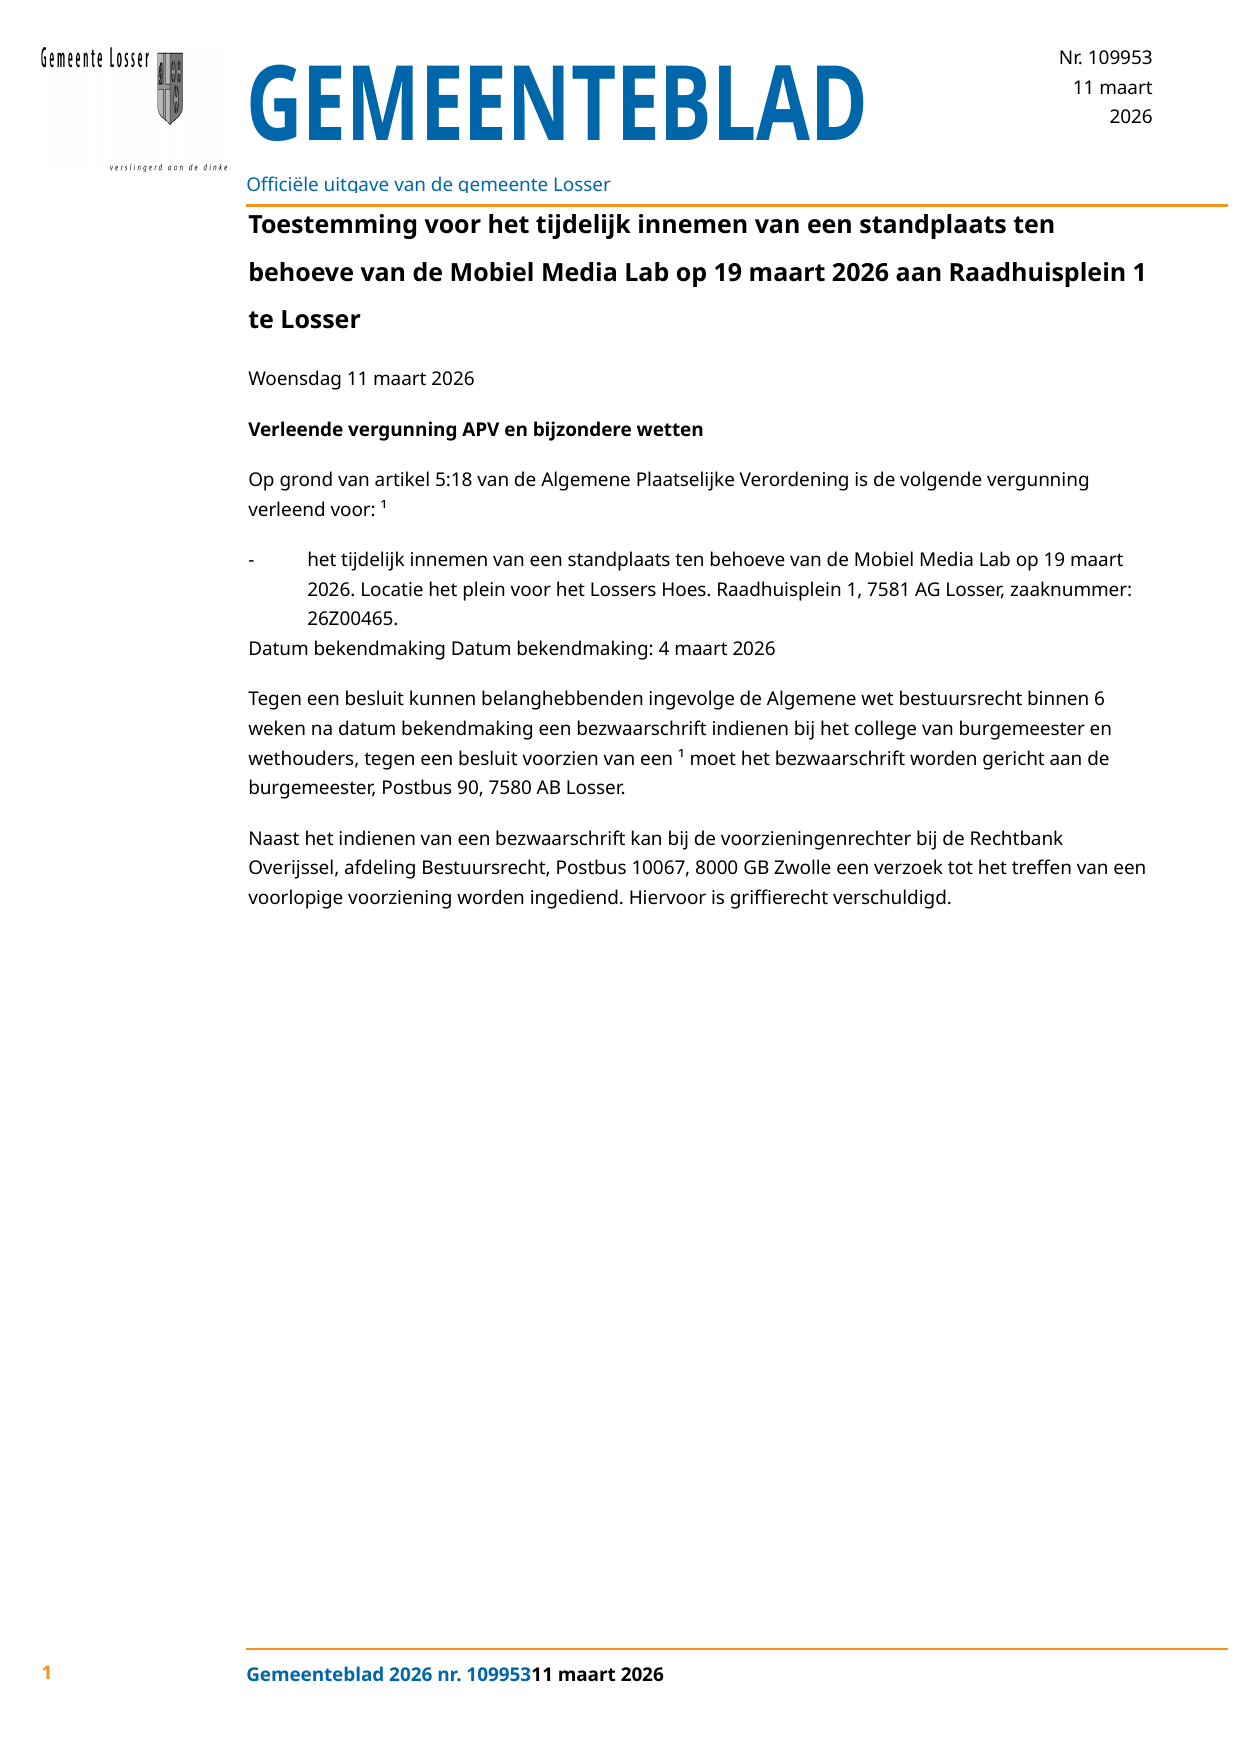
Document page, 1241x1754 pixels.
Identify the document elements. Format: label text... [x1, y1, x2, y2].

list het tijdelijk innemen van een standplaats ten behoeve van de Mobiel Media Lab op 19 maart 2026. Locatie het plein voor het Lossers Hoes. Raadhuisplein 1, 7581 AG Losser, zaaknummer: 26Z00465. [248, 546, 1152, 631]
text Op grond van artikel 5:18 van de Algemene Plaatselijke Verordening is de volgende vergunning verleend voor: ¹ [248, 466, 1152, 522]
text Woensdag 11 maart 2026 [248, 366, 1152, 391]
text Tegen een besluit kunnen belanghebbenden ingevolge de Algemene wet bestuursrecht binnen 6 weken na datum bekendmaking een bezwaarschrift indienen bij het college van burgemeester en wethouders, tegen een besluit voorzien van een ¹ moet het bezwaarschrift worden gericht aan de burgemeester, Postbus 90, 7580 AB Losser. [248, 686, 1152, 800]
text Toestemming voor het tijdelijk innemen van een standplaats ten behoeve van de Mobiel Media Lab op 19 maart 2026 aan Raadhuisplein 1 te Losser [248, 207, 1152, 336]
text Datum bekendmaking Datum bekendmaking: 4 maart 2026 [248, 635, 1152, 661]
text Naast het indienen van een bezwaarschrift kan bij de voorzieningenrechter bij de Rechtbank Overijssel, afdeling Bestuursrecht, Postbus 10067, 8000 GB Zwolle een verzoek tot het treffen van een voorlopige voorziening worden ingediend. Hiervoor is griffierecht verschuldigd. [248, 825, 1152, 909]
picture [41, 47, 231, 172]
text Verleende vergunning APV en bijzondere wetten [248, 416, 1152, 442]
